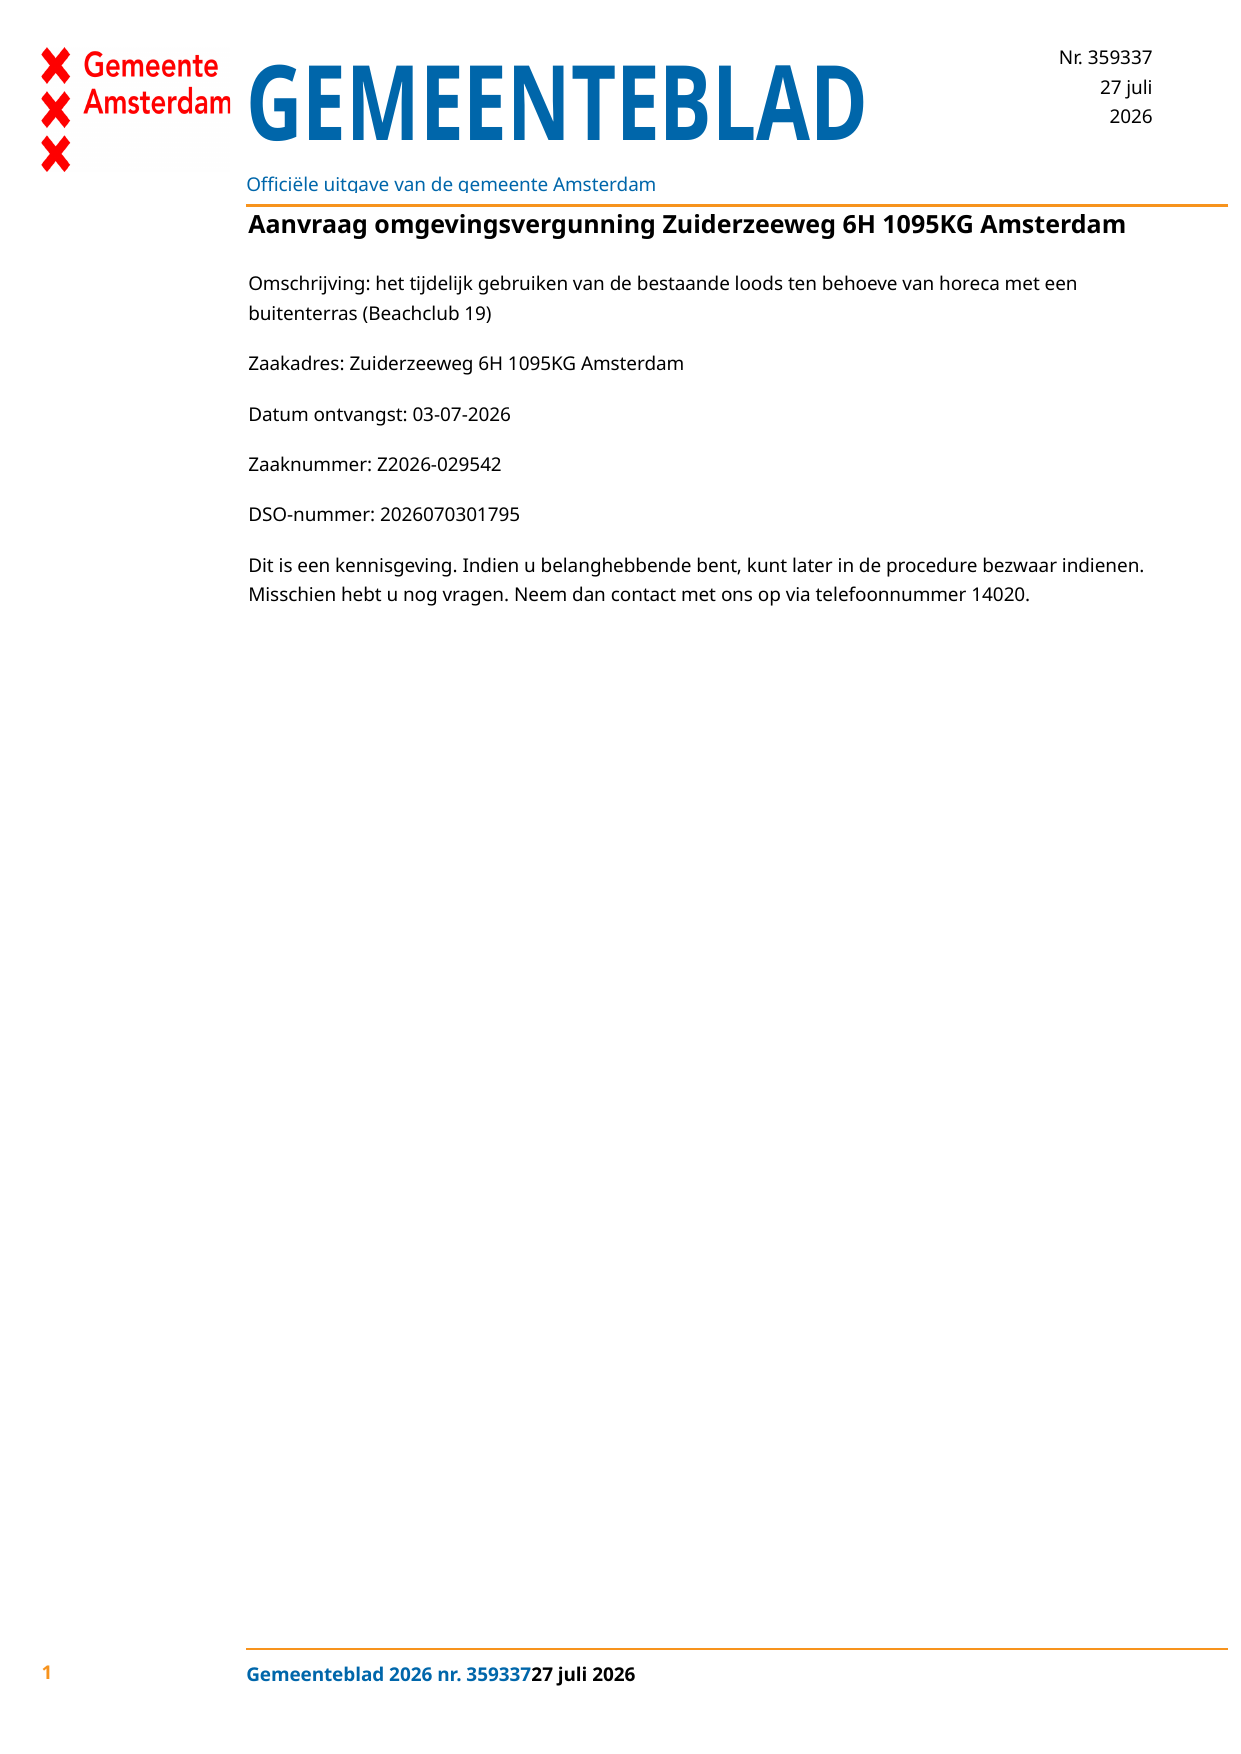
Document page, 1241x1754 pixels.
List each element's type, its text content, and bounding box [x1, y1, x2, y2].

text Datum ontvangst: 03-07-2026 [248, 401, 1152, 426]
text Aanvraag omgevingsvergunning Zuiderzeeweg 6H 1095KG Amsterdam [248, 207, 1152, 241]
text Zaakadres: Zuiderzeeweg 6H 1095KG Amsterdam [248, 350, 1152, 376]
text Omschrijving: het tijdelijk gebruiken van de bestaande loods ten behoeve van horeca met een buitenterras (Beachclub 19) [248, 270, 1152, 326]
text DSO-nummer: 2026070301795 [248, 502, 1152, 527]
picture [41, 47, 231, 172]
text Dit is een kennisgeving. Indien u belanghebbende bent, kunt later in de procedure bezwaar indienen. Misschien hebt u nog vragen. Neem dan contact met ons op via telefoonnummer 14020. [248, 552, 1152, 607]
text Zaaknummer: Z2026-029542 [248, 451, 1152, 477]
